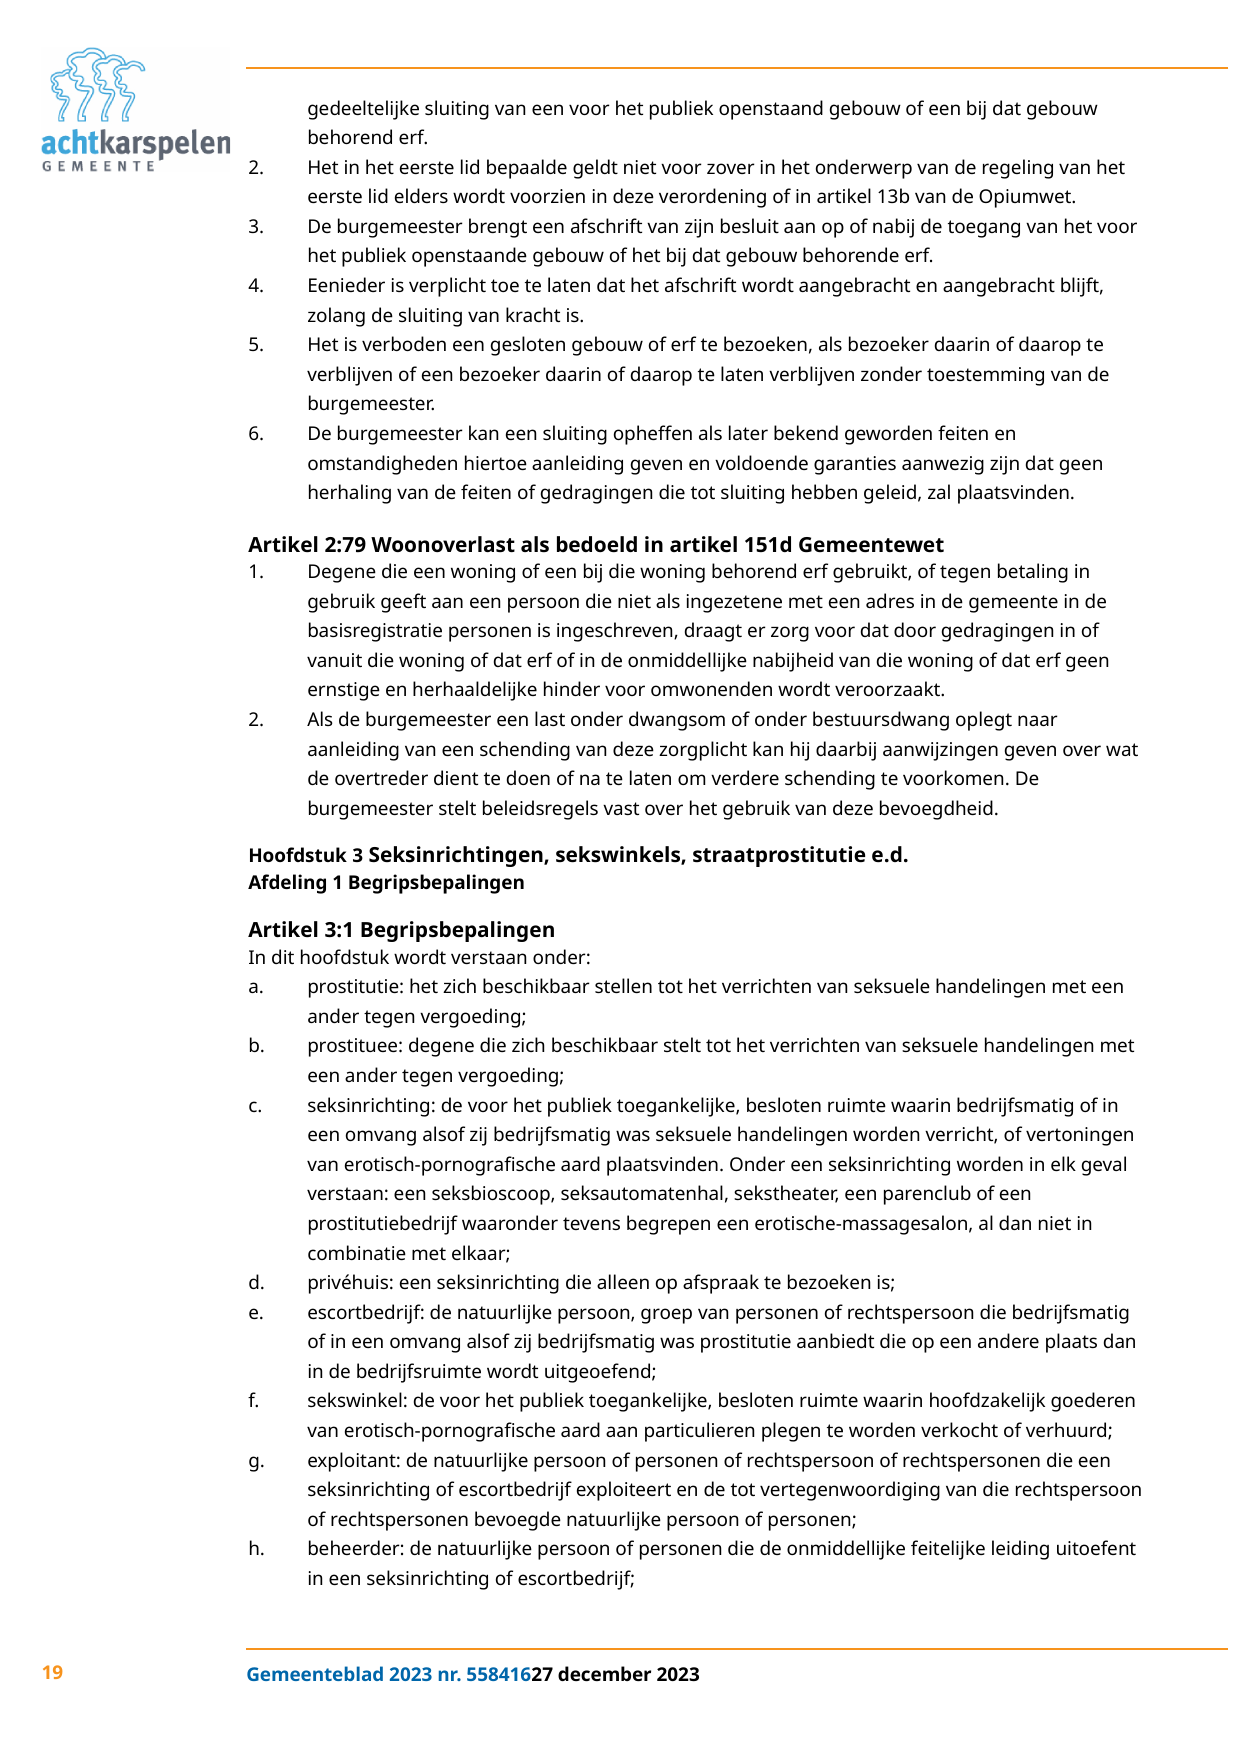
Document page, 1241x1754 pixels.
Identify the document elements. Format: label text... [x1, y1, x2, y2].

list prostitutie: het zich beschikbaar stellen tot het verrichten van seksuele handelingen met een ander tegen vergoeding; [248, 973, 1152, 1029]
list exploitant: de natuurlijke persoon of personen of rechtspersoon of rechtspersonen die een seksinrichting of escortbedrijf exploiteert en de tot vertegenwoordiging van die rechtspersoon of rechtspersonen bevoegde natuurlijke persoon of personen; [248, 1447, 1152, 1532]
list De burgemeester brengt een afschrift van zijn besluit aan op of nabij de toegang van het voor het publiek openstaande gebouw of het bij dat gebouw behorende erf. [248, 213, 1152, 268]
text Afdeling 1 Begripsbepalingen [248, 869, 1152, 895]
text In dit hoofdstuk wordt verstaan onder: [248, 944, 1152, 970]
list Het in het eerste lid bepaalde geldt niet voor zover in het onderwerp van de regeling van het eerste lid elders wordt voorzien in deze verordening of in artikel 13b van de Opiumwet. [248, 154, 1152, 209]
picture [41, 47, 231, 172]
list prostituee: degene die zich beschikbaar stelt tot het verrichten van seksuele handelingen met een ander tegen vergoeding; [248, 1033, 1152, 1088]
list Degene die een woning of een bij die woning behorend erf gebruikt, of tegen betaling in gebruik geeft aan een persoon die niet als ingezetene met een adres in de gemeente in de basisregistratie personen is ingeschreven, draagt er zorg voor dat door gedragingen in of vanuit die woning of dat erf of in de onmiddellijke nabijheid van die woning of dat erf geen ernstige en herhaaldelijke hinder voor omwonenden wordt veroorzaakt. [248, 558, 1152, 702]
list beheerder: de natuurlijke persoon of personen die de onmiddellijke feitelijke leiding uitoefent in een seksinrichting of escortbedrijf; [248, 1536, 1152, 1591]
list escortbedrijf: de natuurlijke persoon, groep van personen of rechtspersoon die bedrijfsmatig of in een omvang alsof zij bedrijfsmatig was prostitutie aanbiedt die op een andere plaats dan in de bedrijfsruimte wordt uitgeoefend; [248, 1299, 1152, 1384]
list gedeeltelijke sluiting van een voor het publiek openstaand gebouw of een bij dat gebouw behorend erf. [248, 95, 1152, 150]
text Artikel 3:1 Begripsbepalingen [248, 916, 1152, 944]
list Het is verboden een gesloten gebouw of erf te bezoeken, als bezoeker daarin of daarop te verblijven of een bezoeker daarin of daarop te laten verblijven zonder toestemming van de burgemeester. [248, 331, 1152, 416]
list Eenieder is verplicht toe te laten dat het afschrift wordt aangebracht en aangebracht blijft, zolang de sluiting van kracht is. [248, 272, 1152, 328]
list Als de burgemeester een last onder dwangsom of onder bestuursdwang oplegt naar aanleiding van een schending van deze zorgplicht kan hij daarbij aanwijzingen geven over wat de overtreder dient te doen of na te laten om verdere schending te voorkomen. De burgemeester stelt beleidsregels vast over het gebruik van deze bevoegdheid. [248, 706, 1152, 821]
list seksinrichting: de voor het publiek toegankelijke, besloten ruimte waarin bedrijfsmatig of in een omvang alsof zij bedrijfsmatig was seksuele handelingen worden verricht, of vertoningen van erotisch-pornografische aard plaatsvinden. Onder een seksinrichting worden in elk geval verstaan: een seksbioscoop, seksautomatenhal, sekstheater, een parenclub of een prostitutiebedrijf waaronder tevens begrepen een erotische-massagesalon, al dan niet in combinatie met elkaar; [248, 1092, 1152, 1266]
list privéhuis: een seksinrichting die alleen op afspraak te bezoeken is; [248, 1269, 1152, 1295]
text Hoofdstuk 3 Seksinrichtingen, sekswinkels, straatprostitutie e.d. [248, 841, 1152, 869]
list sekswinkel: de voor het publiek toegankelijke, besloten ruimte waarin hoofdzakelijk goederen van erotisch-pornografische aard aan particulieren plegen te worden verkocht of verhuurd; [248, 1388, 1152, 1443]
list De burgemeester kan een sluiting opheffen als later bekend geworden feiten en omstandigheden hiertoe aanleiding geven en voldoende garanties aanwezig zijn dat geen herhaling van de feiten of gedragingen die tot sluiting hebben geleid, zal plaatsvinden. [248, 420, 1152, 505]
text Artikel 2:79 Woonoverlast als bedoeld in artikel 151d Gemeentewet [248, 530, 1152, 558]
